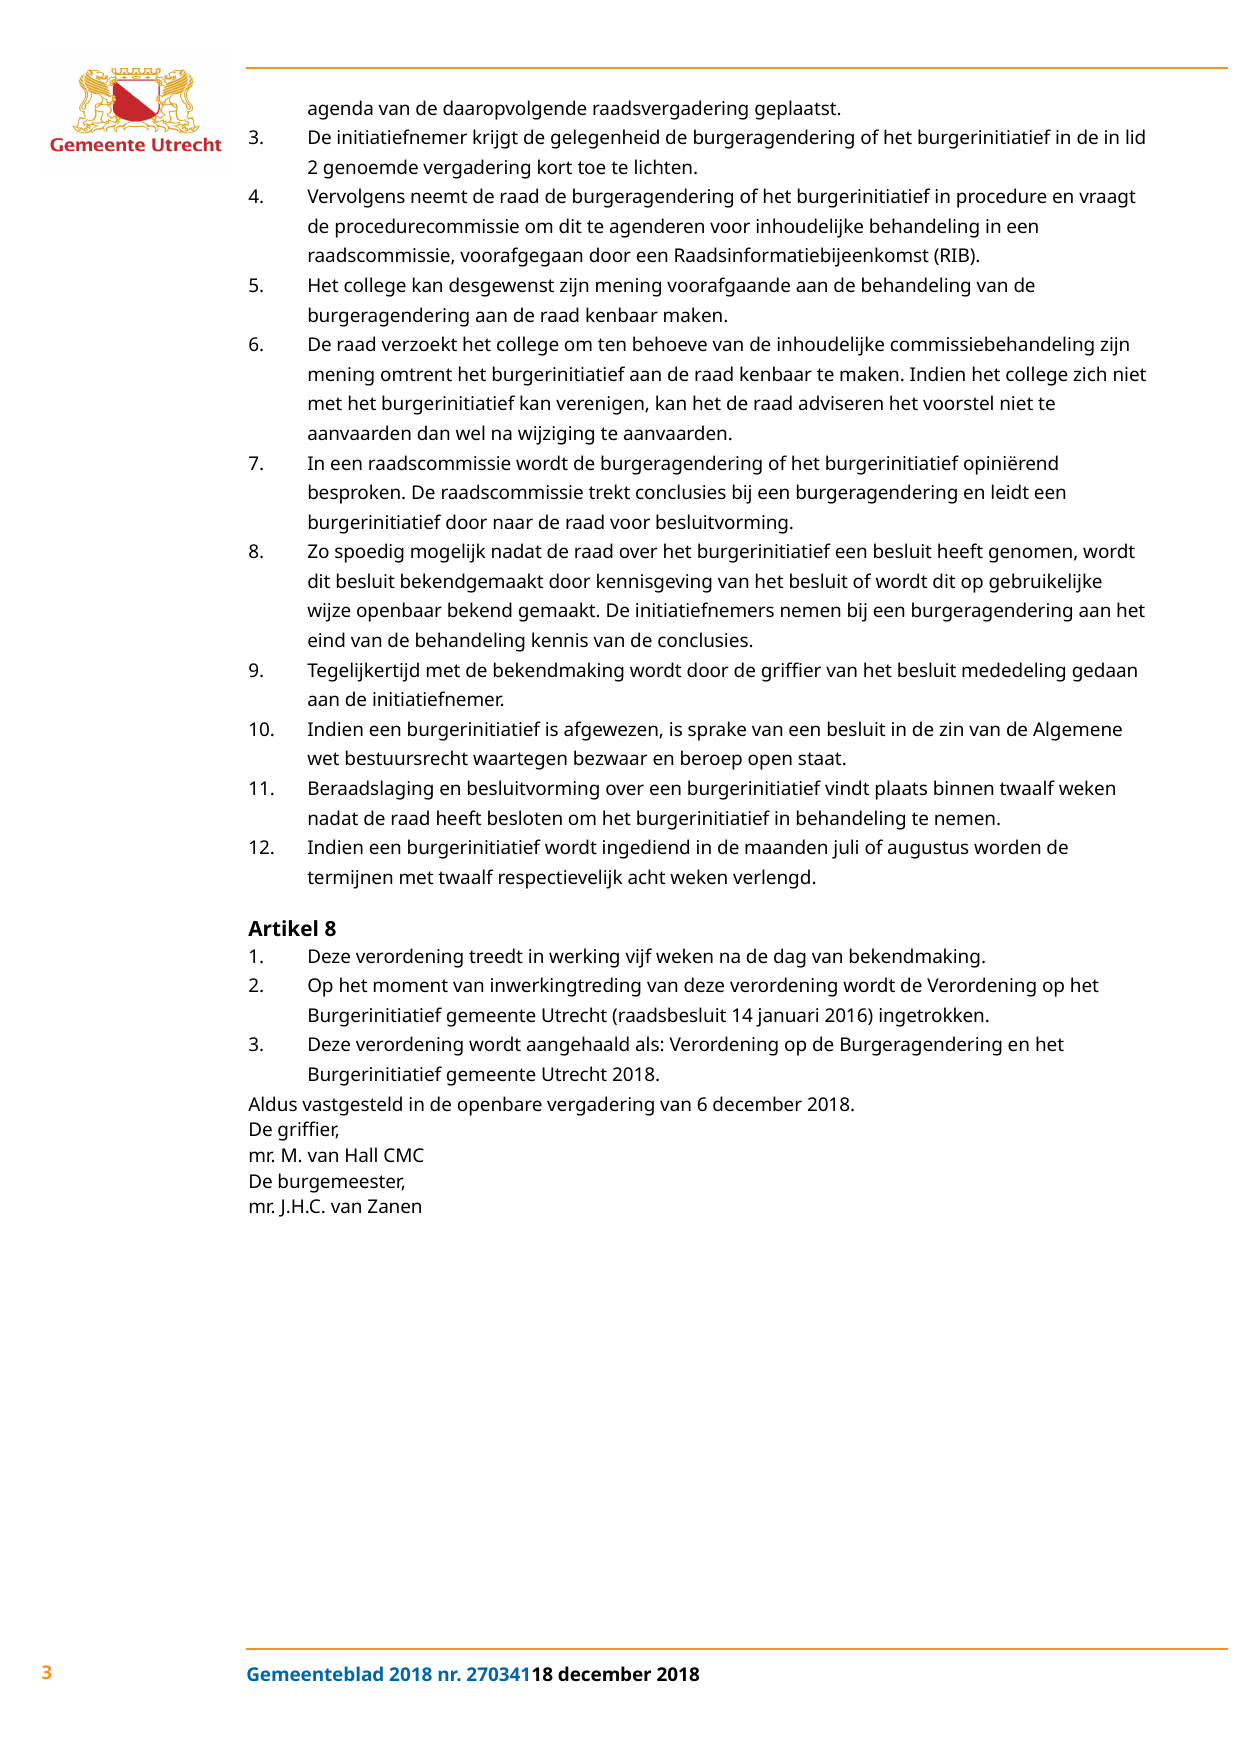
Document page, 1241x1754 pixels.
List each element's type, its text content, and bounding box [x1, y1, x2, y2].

list Beraadslaging en besluitvorming over een burgerinitiatief vindt plaats binnen twaalf weken nadat de raad heeft besloten om het burgerinitiatief in behandeling te nemen. [248, 775, 1152, 831]
text De griffier, [248, 1116, 1152, 1142]
text Artikel 8 [248, 914, 1152, 943]
text De burgemeester, [248, 1168, 1152, 1194]
list Indien een burgerinitiatief is afgewezen, is sprake van een besluit in de zin van de Algemene wet bestuursrecht waartegen bezwaar en beroep open staat. [248, 716, 1152, 771]
list De raad verzoekt het college om ten behoeve van de inhoudelijke commissiebehandeling zijn mening omtrent het burgerinitiatief aan de raad kenbaar te maken. Indien het college zich niet met het burgerinitiatief kan verenigen, kan het de raad adviseren het voorstel niet te aanvaarden dan wel na wijziging te aanvaarden. [248, 331, 1152, 446]
picture [41, 47, 231, 172]
list Indien een burgerinitiatief wordt ingediend in de maanden juli of augustus worden de termijnen met twaalf respectievelijk acht weken verlengd. [248, 834, 1152, 890]
list Op het moment van inwerkingtreding van deze verordening wordt de Verordening op het Burgerinitiatief gemeente Utrecht (raadsbesluit 14 januari 2016) ingetrokken. [248, 972, 1152, 1028]
list De initiatiefnemer krijgt de gelegenheid de burgeragendering of het burgerinitiatief in de in lid 2 genoemde vergadering kort toe te lichten. [248, 124, 1152, 180]
list Zo spoedig mogelijk nadat de raad over het burgerinitiatief een besluit heeft genomen, wordt dit besluit bekendgemaakt door kennisgeving van het besluit of wordt dit op gebruikelijke wijze openbaar bekend gemaakt. De initiatiefnemers nemen bij een burgeragendering aan het eind van de behandeling kennis van de conclusies. [248, 538, 1152, 653]
list In een raadscommissie wordt de burgeragendering of het burgerinitiatief opiniërend besproken. De raadscommissie trekt conclusies bij een burgeragendering en leidt een burgerinitiatief door naar de raad voor besluitvorming. [248, 450, 1152, 535]
text mr. J.H.C. van Zanen [248, 1194, 1152, 1219]
text Aldus vastgesteld in de openbare vergadering van 6 december 2018. [248, 1091, 1152, 1116]
list Tegelijkertijd met de bekendmaking wordt door de griffier van het besluit mededeling gedaan aan de initiatiefnemer. [248, 657, 1152, 712]
list Vervolgens neemt de raad de burgeragendering of het burgerinitiatief in procedure en vraagt de procedurecommissie om dit te agenderen voor inhoudelijke behandeling in een raadscommissie, voorafgegaan door een Raadsinformatiebijeenkomst (RIB). [248, 183, 1152, 268]
text mr. M. van Hall CMC [248, 1142, 1152, 1168]
list Het college kan desgewenst zijn mening voorafgaande aan de behandeling van de burgeragendering aan de raad kenbaar maken. [248, 272, 1152, 328]
list Deze verordening treedt in werking vijf weken na de dag van bekendmaking. [248, 943, 1152, 968]
list Deze verordening wordt aangehaald als: Verordening op de Burgeragendering en het Burgerinitiatief gemeente Utrecht 2018. [248, 1032, 1152, 1087]
list agenda van de daaropvolgende raadsvergadering geplaatst. [248, 95, 1152, 121]
